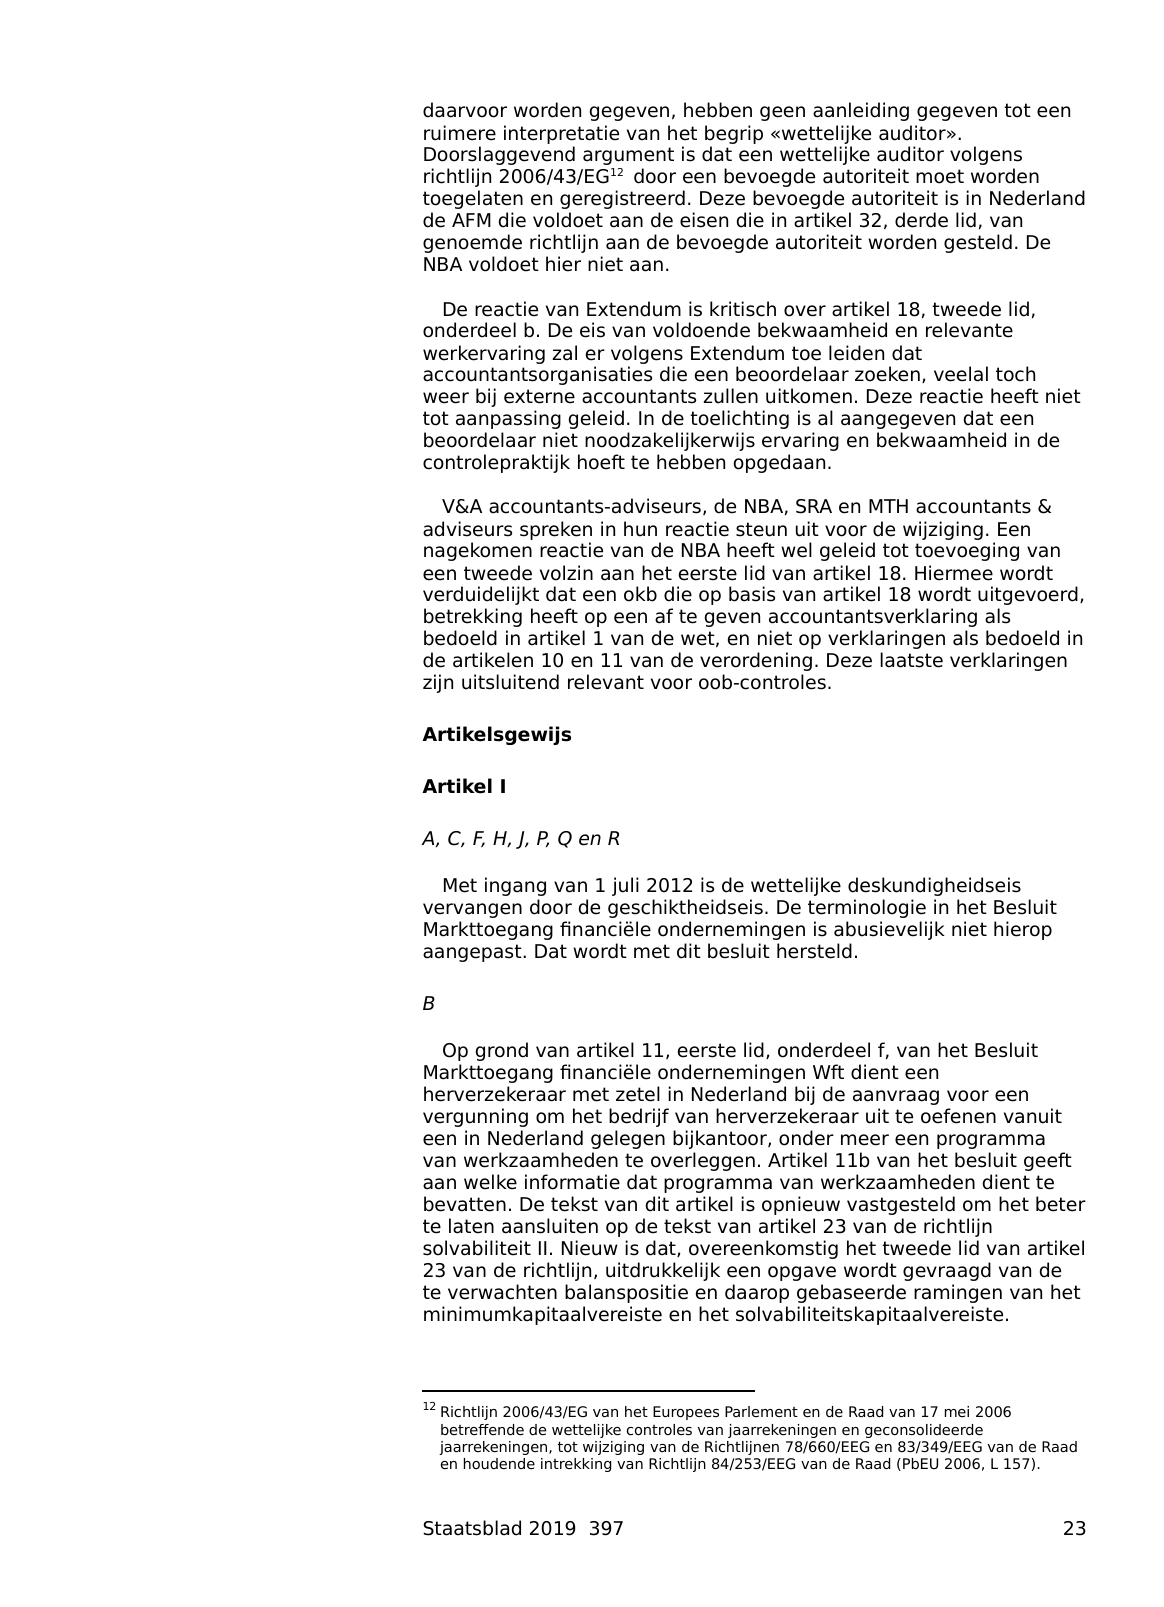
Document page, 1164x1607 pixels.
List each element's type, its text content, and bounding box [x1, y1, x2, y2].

text Op grond van artikel 11, eerste lid, onderdeel f, van het Besluit Markttoegang financiële ondernemingen Wft dient een herverzekeraar met zetel in Nederland bij de aanvraag voor een vergunning om het bedrijf van herverzekeraar uit te oefenen vanuit een in Nederland gelegen bijkantoor, onder meer een programma van werkzaamheden te overleggen. Artikel 11b van het besluit geeft aan welke informatie dat programma van werkzaamheden dient te bevatten. De tekst van dit artikel is opnieuw vastgesteld om het beter te laten aansluiten op de tekst van artikel 23 van de richtlijn solvabiliteit II. Nieuw is dat, overeenkomstig het tweede lid van artikel 23 van de richtlijn, uitdrukkelijk een opgave wordt gevraagd van de te verwachten balanspositie en daarop gebaseerde ramingen van het minimumkapitaalvereiste en het solvabiliteitskapitaalvereiste. [422, 1040, 1087, 1326]
subtitle B [422, 993, 1087, 1015]
text Richtlijn 2006/43/EG van het Europees Parlement en de Raad van 17 mei 2006 betreffende de wettelijke controles van jaarrekeningen en geconsolideerde jaarrekeningen, tot wijziging van de Richtlijnen 78/660/EEG en 83/349/EEG van de Raad en houdende intrekking van Richtlijn 84/253/EEG van de Raad (PbEU 2006, L 157). [422, 1400, 1087, 1473]
text Met ingang van 1 juli 2012 is de wettelijke deskundigheidseis vervangen door de geschiktheidseis. De terminologie in het Besluit Markttoegang financiële ondernemingen is abusievelijk niet hierop aangepast. Dat wordt met dit besluit hersteld. [422, 875, 1087, 963]
subtitle Artikel I [422, 776, 1087, 798]
subtitle A, C, F, H, J, P, Q en R [422, 828, 1087, 850]
subtitle Artikelsgewijs [422, 724, 1087, 746]
text V&A accountants-adviseurs, de NBA, SRA en MTH accountants & adviseurs spreken in hun reactie steun uit voor de wijziging. Een nagekomen reactie van de NBA heeft wel geleid tot toevoeging van een tweede volzin aan het eerste lid van artikel 18. Hiermee wordt verduidelijkt dat een okb die op basis van artikel 18 wordt uitgevoerd, betrekking heeft op een af te geven accountantsverklaring als bedoeld in artikel 1 van de wet, en niet op verklaringen als bedoeld in de artikelen 10 en 11 van de verordening. Deze laatste verklaringen zijn uitsluitend relevant voor oob-controles. [422, 496, 1087, 694]
text daarvoor worden gegeven, hebben geen aanleiding gegeven tot een ruimere interpretatie van het begrip «wettelijke auditor». Doorslaggevend argument is dat een wettelijke auditor volgens richtlijn 2006/43/EG door een bevoegde autoriteit moet worden toegelaten en geregistreerd. Deze bevoegde autoriteit is in Nederland de AFM die voldoet aan de eisen die in artikel 32, derde lid, van genoemde richtlijn aan de bevoegde autoriteit worden gesteld. De NBA voldoet hier niet aan. [422, 100, 1087, 276]
text De reactie van Extendum is kritisch over artikel 18, tweede lid, onderdeel b. De eis van voldoende bekwaamheid en relevante werkervaring zal er volgens Extendum toe leiden dat accountantsorganisaties die een beoordelaar zoeken, veelal toch weer bij externe accountants zullen uitkomen. Deze reactie heeft niet tot aanpassing geleid. In de toelichting is al aangegeven dat een beoordelaar niet noodzakelijkerwijs ervaring en bekwaamheid in de controlepraktijk hoeft te hebben opgedaan. [422, 298, 1087, 474]
